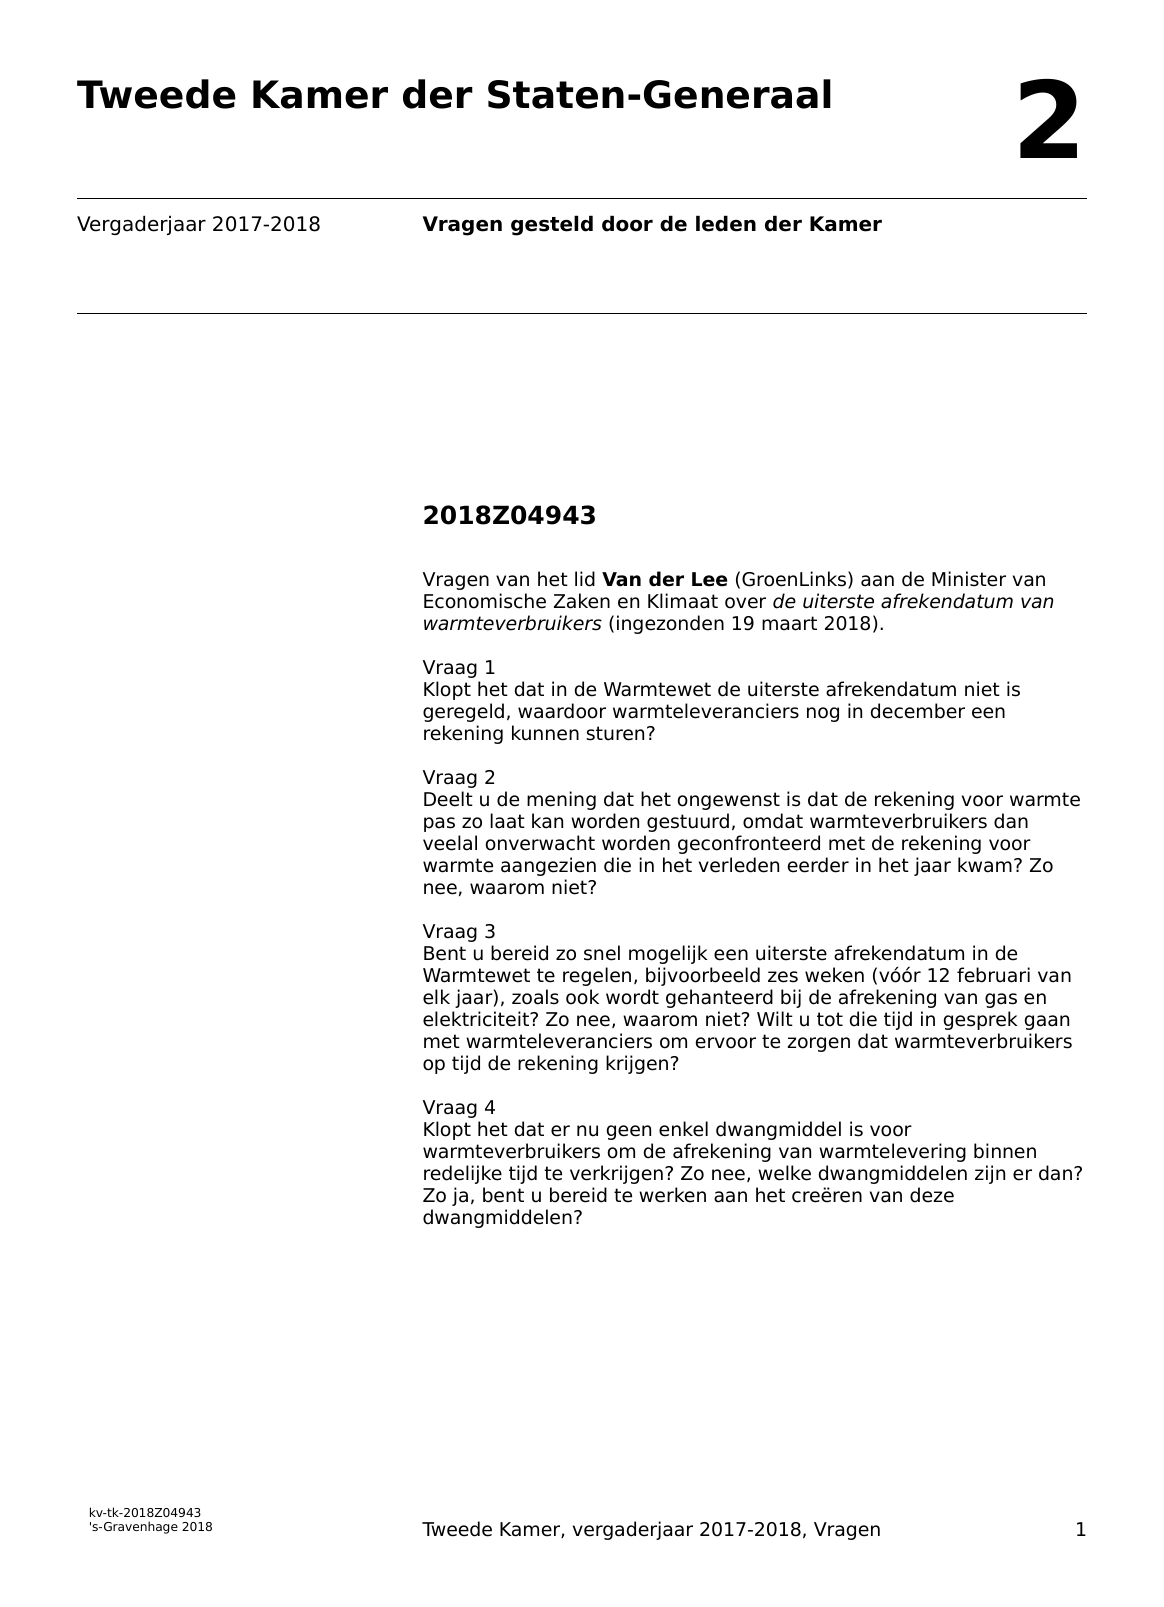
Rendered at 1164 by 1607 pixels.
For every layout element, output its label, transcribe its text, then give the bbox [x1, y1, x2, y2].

table_cell Vragen gesteld door de leden der Kamer [422, 199, 1087, 313]
text Vraag 4 [422, 1097, 1087, 1119]
text 's-Gravenhage 2018 [88, 1520, 323, 1534]
table_header Tweede Kamer der Staten-Generaal [77, 59, 886, 198]
text Vraag 2 [422, 767, 1087, 789]
text Deelt u de mening dat het ongewenst is dat de rekening voor warmte pas zo laat kan worden gestuurd, omdat warmteverbruikers dan veelal onverwacht worden geconfronteerd met de rekening voor warmte aangezien die in het verleden eerder in het jaar kwam? Zo nee, waarom niet? [422, 789, 1087, 899]
text 2018Z04943 [422, 501, 1087, 531]
text Klopt het dat er nu geen enkel dwangmiddel is voor warmteverbruikers om de afrekening van warmtelevering binnen redelijke tijd te verkrijgen? Zo nee, welke dwangmiddelen zijn er dan? Zo ja, bent u bereid te werken aan het creëren van deze dwangmiddelen? [422, 1119, 1087, 1229]
text Klopt het dat in de Warmtewet de uiterste afrekendatum niet is geregeld, waardoor warmteleveranciers nog in december een rekening kunnen sturen? [422, 679, 1087, 745]
table_cell Vergaderjaar 2017-2018 [77, 199, 422, 313]
text Vraag 3 [422, 921, 1087, 943]
text Vragen van het lid Van der Lee (GroenLinks) aan de Minister van Economische Zaken en Klimaat over de uiterste afrekendatum van warmteverbruikers (ingezonden 19 maart 2018). [422, 569, 1087, 635]
table_header 2 [886, 59, 1087, 198]
text Vraag 1 [422, 657, 1087, 679]
text Bent u bereid zo snel mogelijk een uiterste afrekendatum in de Warmtewet te regelen, bijvoorbeeld zes weken (vóór 12 februari van elk jaar), zoals ook wordt gehanteerd bij de afrekening van gas en elektriciteit? Zo nee, waarom niet? Wilt u tot die tijd in gesprek gaan met warmteleveranciers om ervoor te zorgen dat warmteverbruikers op tijd de rekening krijgen? [422, 943, 1087, 1075]
text kv-tk-2018Z04943 [88, 1506, 323, 1520]
